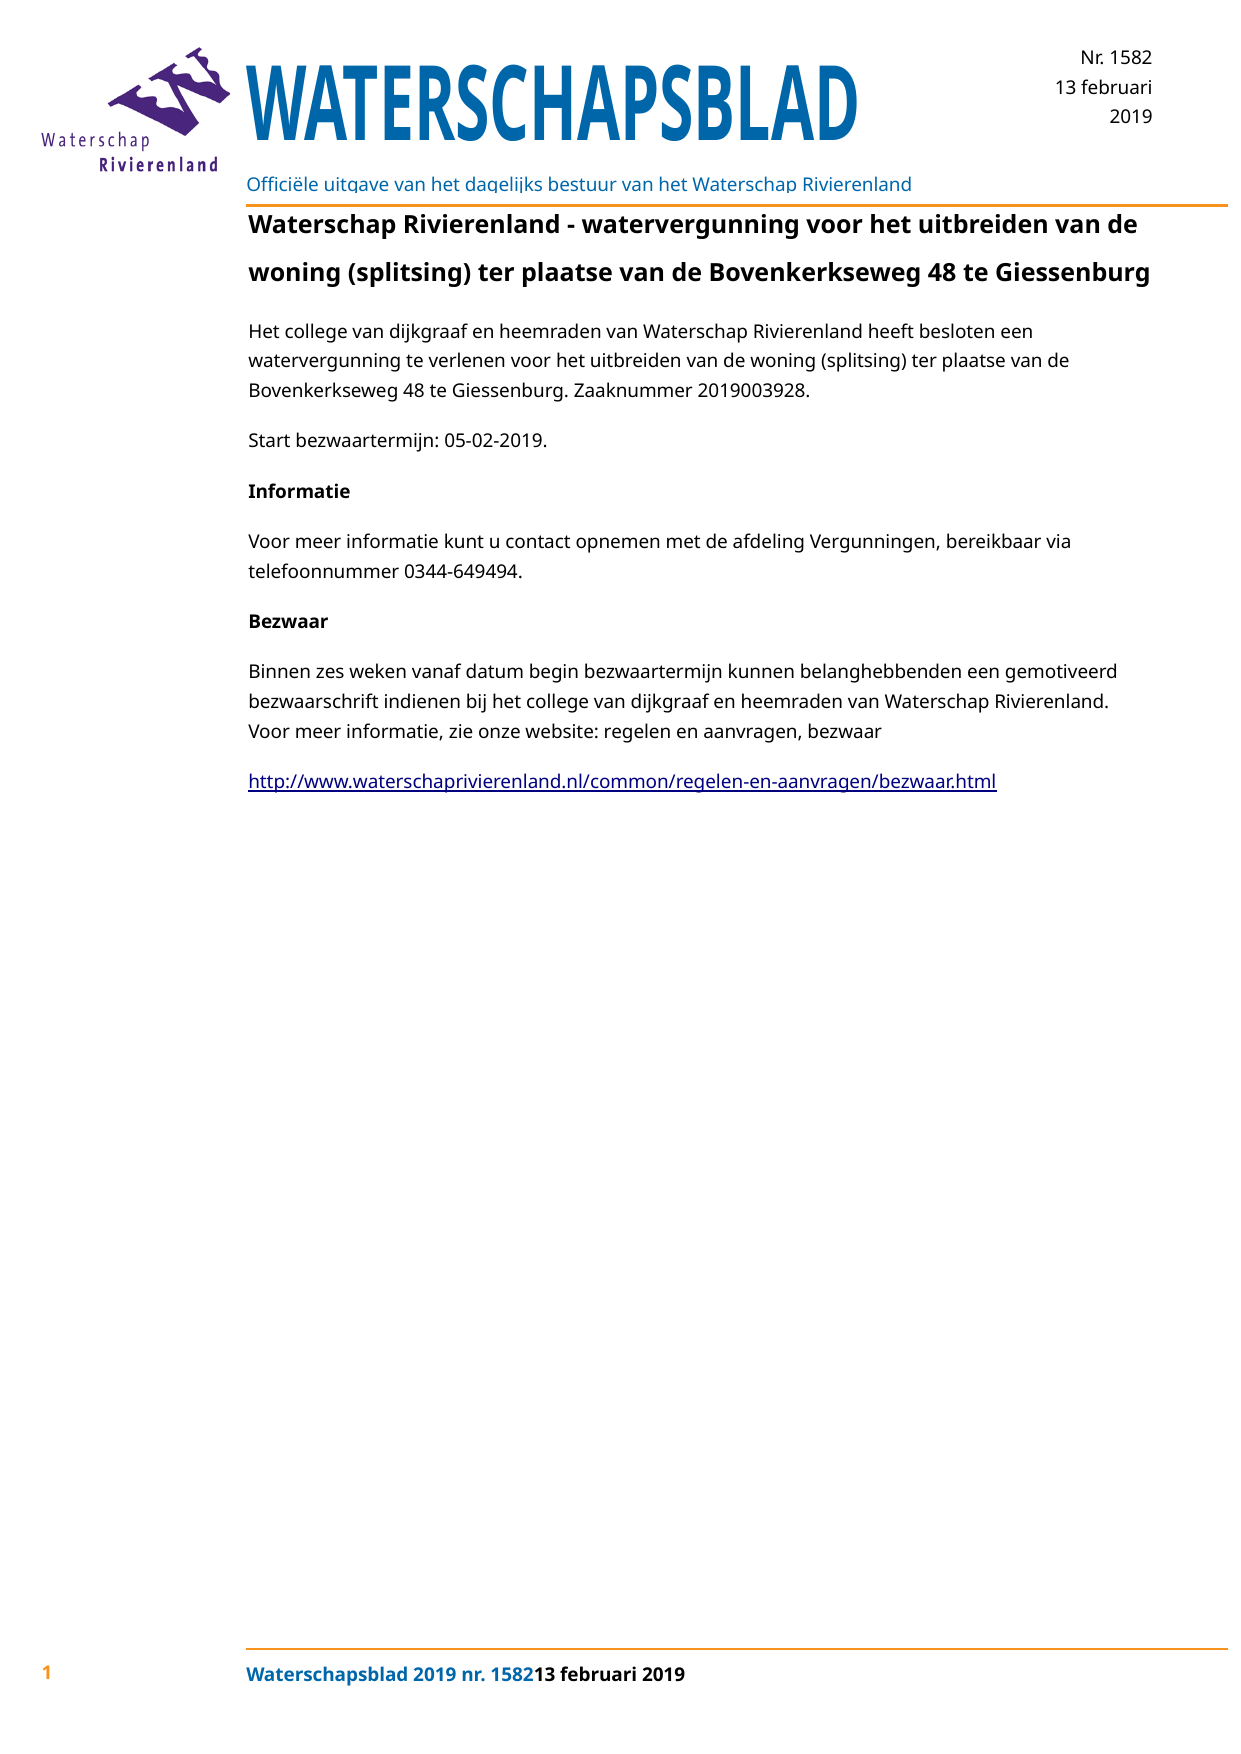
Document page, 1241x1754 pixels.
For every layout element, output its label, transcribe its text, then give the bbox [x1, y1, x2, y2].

text Voor meer informatie kunt u contact opnemen met de afdeling Vergunningen, bereikbaar via telefoonnummer 0344-649494. [248, 528, 1152, 584]
text Bezwaar [248, 608, 1152, 634]
text Start bezwaartermijn: 05-02-2019. [248, 427, 1152, 453]
text Informatie [248, 478, 1152, 504]
picture [41, 47, 231, 172]
text Waterschap Rivierenland - watervergunning voor het uitbreiden van de woning (splitsing) ter plaatse van de Bovenkerkseweg 48 te Giessenburg [248, 207, 1152, 288]
text http://www.waterschaprivierenland.nl/common/regelen-en-aanvragen/bezwaar.html [248, 768, 1152, 794]
text Het college van dijkgraaf en heemraden van Waterschap Rivierenland heeft besloten een watervergunning te verlenen voor het uitbreiden van de woning (splitsing) ter plaatse van de Bovenkerkseweg 48 te Giessenburg. Zaaknummer 2019003928. [248, 318, 1152, 403]
text Binnen zes weken vanaf datum begin bezwaartermijn kunnen belanghebbenden een gemotiveerd bezwaarschrift indienen bij het college van dijkgraaf en heemraden van Waterschap Rivierenland. Voor meer informatie, zie onze website: regelen en aanvragen, bezwaar [248, 659, 1152, 744]
